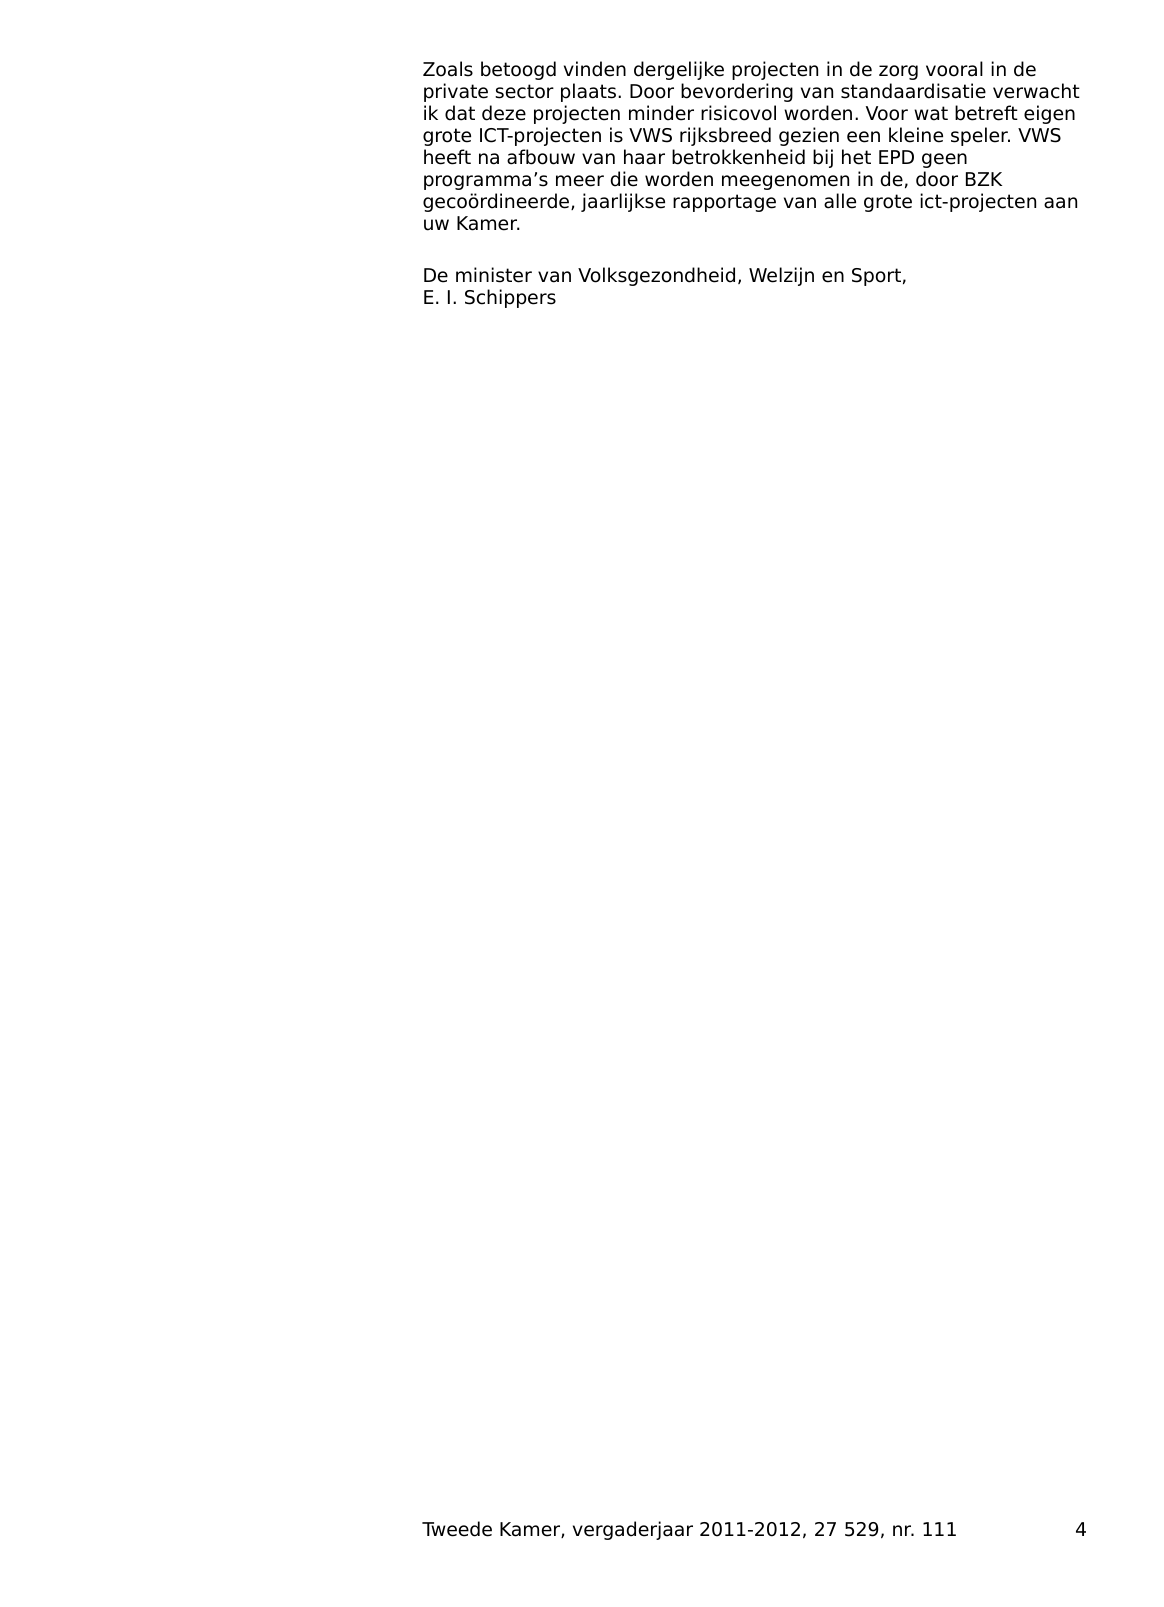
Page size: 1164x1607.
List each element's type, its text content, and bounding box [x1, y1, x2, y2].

text De minister van Volksgezondheid, Welzijn en Sport, E. I. Schippers [422, 265, 1087, 309]
text Zoals betoogd vinden dergelijke projecten in de zorg vooral in de private sector plaats. Door bevordering van standaardisatie verwacht ik dat deze projecten minder risicovol worden. Voor wat betreft eigen grote ICT-projecten is VWS rijksbreed gezien een kleine speler. VWS heeft na afbouw van haar betrokkenheid bij het EPD geen programma’s meer die worden meegenomen in de, door BZK gecoördineerde, jaarlijkse rapportage van alle grote ict-projecten aan uw Kamer. [422, 59, 1087, 235]
